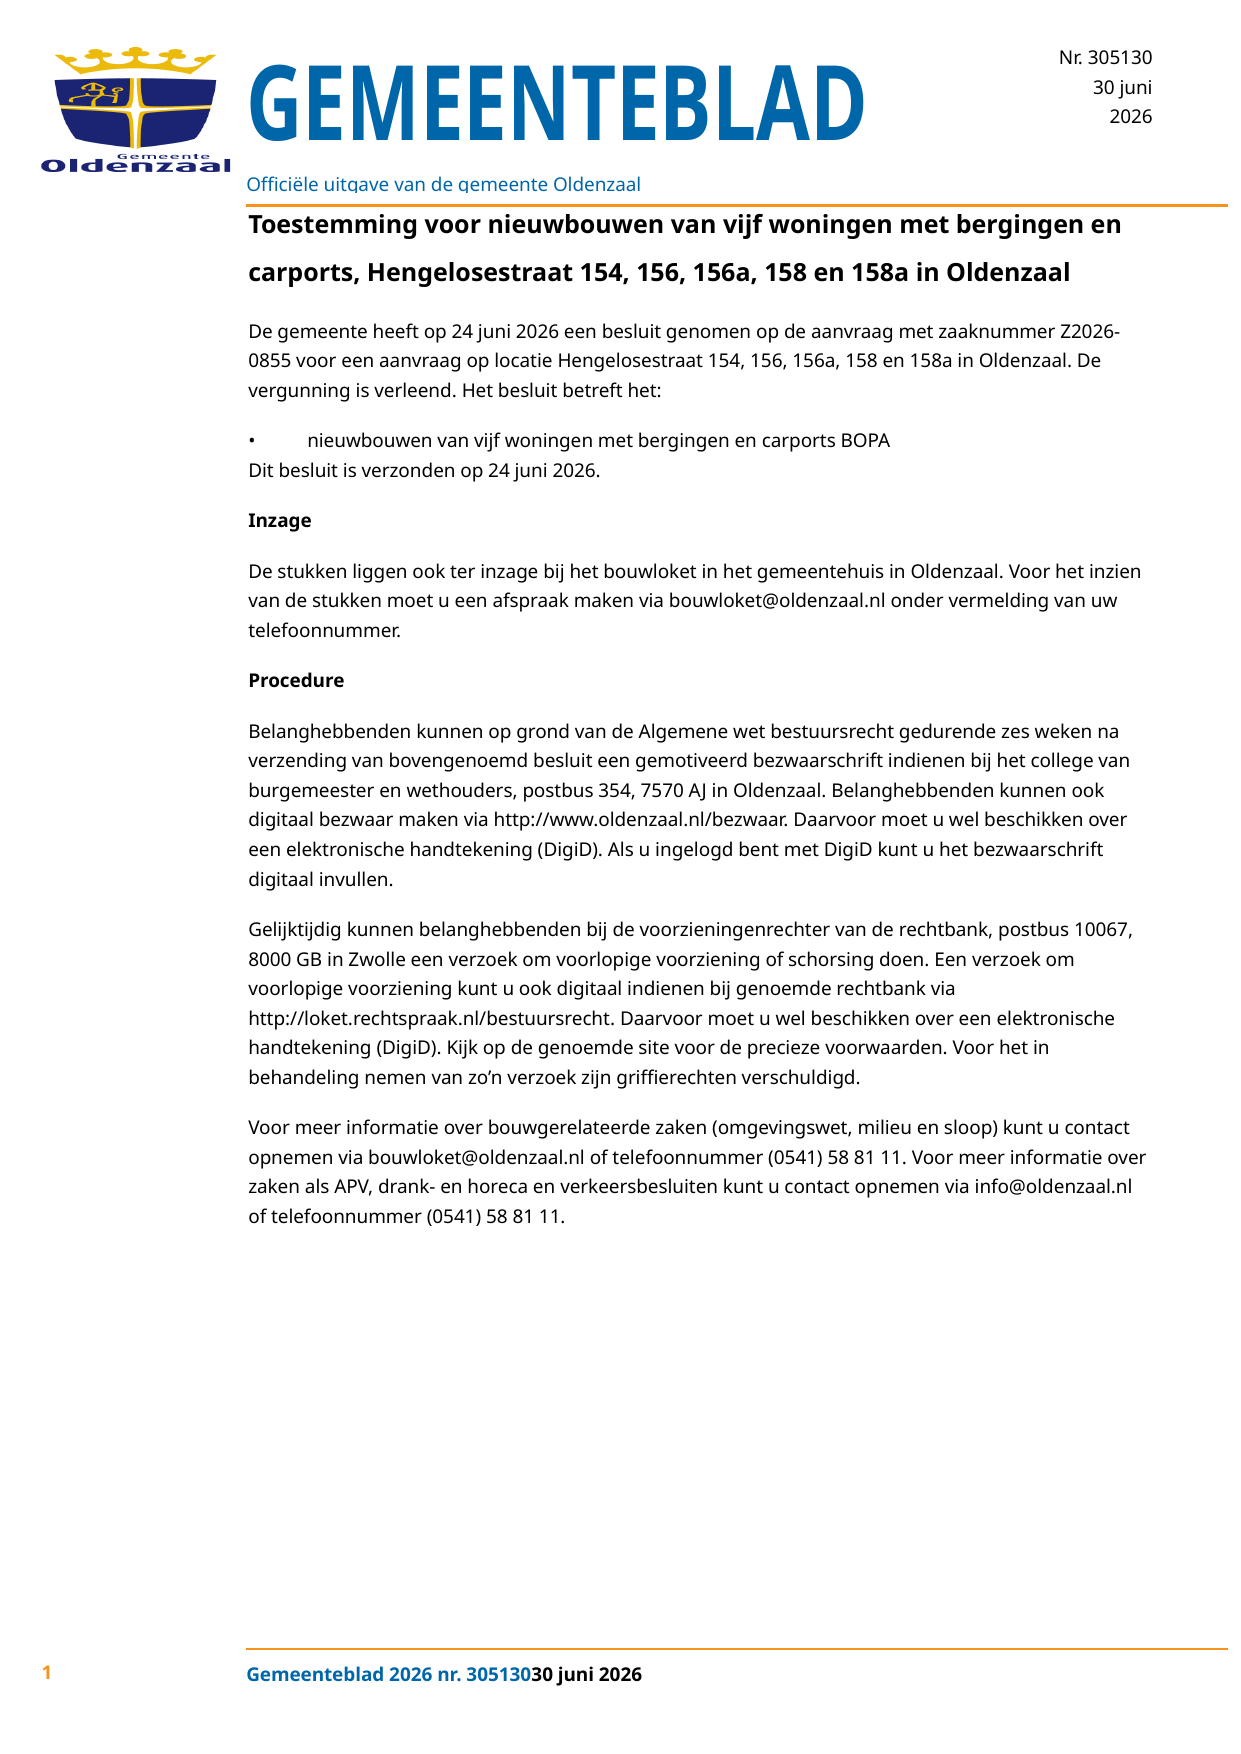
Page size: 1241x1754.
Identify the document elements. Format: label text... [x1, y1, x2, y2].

text Toestemming voor nieuwbouwen van vijf woningen met bergingen en carports, Hengelosestraat 154, 156, 156a, 158 en 158a in Oldenzaal [248, 207, 1152, 288]
list nieuwbouwen van vijf woningen met bergingen en carports BOPA [248, 427, 1152, 453]
picture [41, 47, 231, 172]
text Inzage [248, 507, 1152, 533]
text Dit besluit is verzonden op 24 juni 2026. [248, 457, 1152, 483]
text De gemeente heeft op 24 juni 2026 een besluit genomen op de aanvraag met zaaknummer Z2026-0855 voor een aanvraag op locatie Hengelosestraat 154, 156, 156a, 158 en 158a in Oldenzaal. De vergunning is verleend. Het besluit betreft het: [248, 318, 1152, 403]
text Procedure [248, 667, 1152, 693]
text Belanghebbenden kunnen op grond van de Algemene wet bestuursrecht gedurende zes weken na verzending van bovengenoemd besluit een gemotiveerd bezwaarschrift indienen bij het college van burgemeester en wethouders, postbus 354, 7570 AJ in Oldenzaal. Belanghebbenden kunnen ook digitaal bezwaar maken via http://www.oldenzaal.nl/bezwaar. Daarvoor moet u wel beschikken over een elektronische handtekening (DigiD). Als u ingelogd bent met DigiD kunt u het bezwaarschrift digitaal invullen. [248, 718, 1152, 892]
text De stukken liggen ook ter inzage bij het bouwloket in het gemeentehuis in Oldenzaal. Voor het inzien van de stukken moet u een afspraak maken via bouwloket@oldenzaal.nl onder vermelding van uw telefoonnummer. [248, 558, 1152, 643]
text Voor meer informatie over bouwgerelateerde zaken (omgevingswet, milieu en sloop) kunt u contact opnemen via bouwloket@oldenzaal.nl of telefoonnummer (0541) 58 81 11. Voor meer informatie over zaken als APV, drank- en horeca en verkeersbesluiten kunt u contact opnemen via info@oldenzaal.nl of telefoonnummer (0541) 58 81 11. [248, 1114, 1152, 1229]
text Gelijktijdig kunnen belanghebbenden bij de voorzieningenrechter van de rechtbank, postbus 10067, 8000 GB in Zwolle een verzoek om voorlopige voorziening of schorsing doen. Een verzoek om voorlopige voorziening kunt u ook digitaal indienen bij genoemde rechtbank via http://loket.rechtspraak.nl/bestuursrecht. Daarvoor moet u wel beschikken over een elektronische handtekening (DigiD). Kijk op de genoemde site voor de precieze voorwaarden. Voor het in behandeling nemen van zo’n verzoek zijn griffierechten verschuldigd. [248, 916, 1152, 1090]
